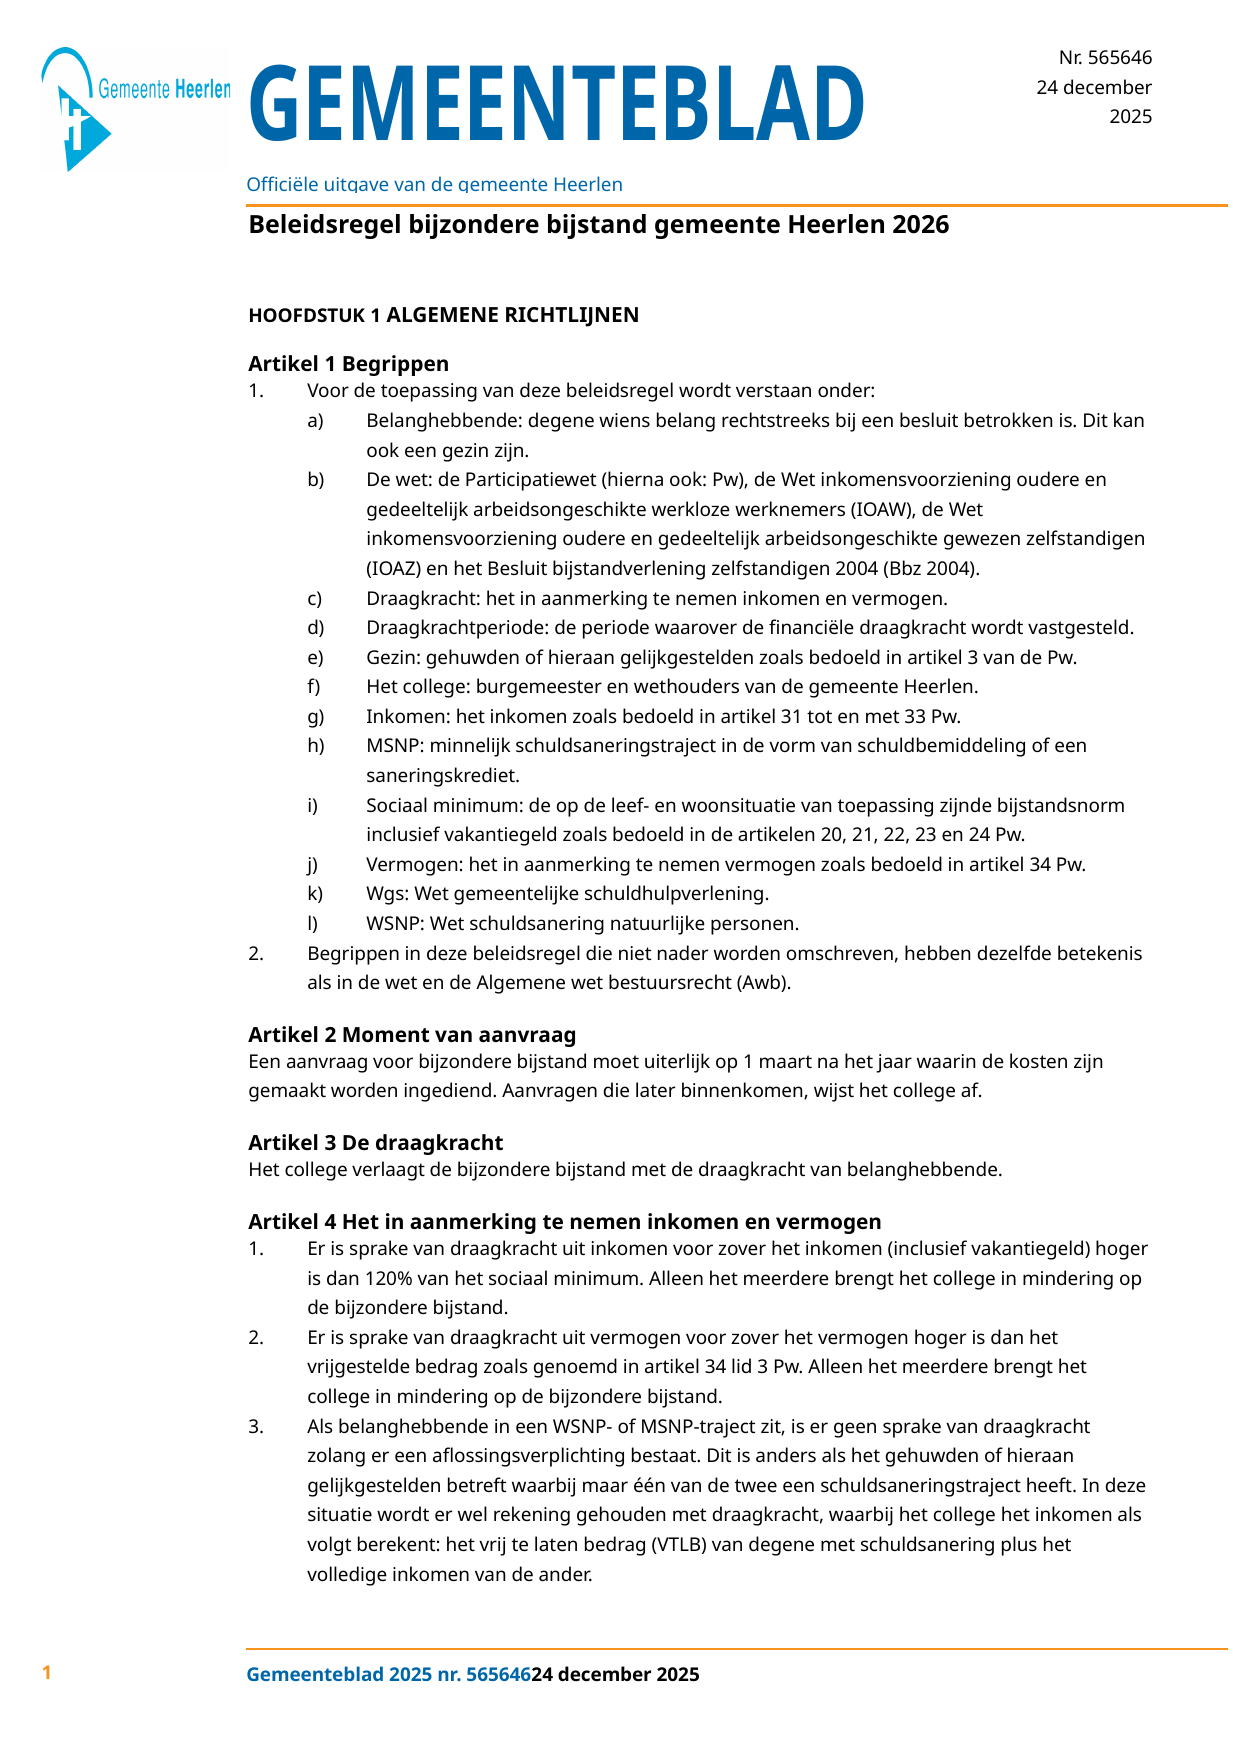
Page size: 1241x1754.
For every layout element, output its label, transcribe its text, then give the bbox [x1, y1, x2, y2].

list WSNP: Wet schuldsanering natuurlijke personen. [307, 910, 1152, 936]
text Beleidsregel bijzondere bijstand gemeente Heerlen 2026 [248, 207, 1152, 241]
list Voor de toepassing van deze beleidsregel wordt verstaan onder: [248, 378, 1152, 403]
list Sociaal minimum: de op de leef- en woonsituatie van toepassing zijnde bijstandsnorm inclusief vakantiegeld zoals bedoeld in de artikelen 20, 21, 22, 23 en 24 Pw. [307, 792, 1152, 847]
list Belanghebbende: degene wiens belang rechtstreeks bij een besluit betrokken is. Dit kan ook een gezin zijn. [307, 407, 1152, 462]
list MSNP: minnelijk schuldsaneringstraject in de vorm van schuldbemiddeling of een saneringskrediet. [307, 733, 1152, 788]
list Draagkrachtperiode: de periode waarover de financiële draagkracht wordt vastgesteld. [307, 614, 1152, 640]
list De wet: de Participatiewet (hierna ook: Pw), de Wet inkomensvoorziening oudere en gedeeltelijk arbeidsongeschikte werkloze werknemers (IOAW), de Wet inkomensvoorziening oudere en gedeeltelijk arbeidsongeschikte gewezen zelfstandigen (IOAZ) en het Besluit bijstandverlening zelfstandigen 2004 (Bbz 2004). [307, 466, 1152, 581]
list Inkomen: het inkomen zoals bedoeld in artikel 31 tot en met 33 Pw. [307, 703, 1152, 729]
list Vermogen: het in aanmerking te nemen vermogen zoals bedoeld in artikel 34 Pw. [307, 851, 1152, 877]
text Artikel 4 Het in aanmerking te nemen inkomen en vermogen [248, 1207, 1152, 1235]
list Als belanghebbende in een WSNP- of MSNP-traject zit, is er geen sprake van draagkracht zolang er een aflossingsverplichting bestaat. Dit is anders als het gehuwden of hieraan gelijkgestelden betreft waarbij maar één van de twee een schuldsaneringstraject heeft. In deze situatie wordt er wel rekening gehouden met draagkracht, waarbij het college het inkomen als volgt berekent: het vrij te laten bedrag (VTLB) van degene met schuldsanering plus het volledige inkomen van de ander. [248, 1413, 1152, 1587]
list Er is sprake van draagkracht uit inkomen voor zover het inkomen (inclusief vakantiegeld) hoger is dan 120% van het sociaal minimum. Alleen het meerdere brengt het college in mindering op de bijzondere bijstand. [248, 1235, 1152, 1320]
picture [41, 47, 231, 172]
text Artikel 1 Begrippen [248, 349, 1152, 378]
list Het college: burgemeester en wethouders van de gemeente Heerlen. [307, 673, 1152, 699]
text Artikel 2 Moment van aanvraag [248, 1020, 1152, 1048]
list Er is sprake van draagkracht uit vermogen voor zover het vermogen hoger is dan het vrijgestelde bedrag zoals genoemd in artikel 34 lid 3 Pw. Alleen het meerdere brengt het college in mindering op de bijzondere bijstand. [248, 1324, 1152, 1409]
text Artikel 3 De draagkracht [248, 1128, 1152, 1157]
picture [41, 47, 59, 70]
list Draagkracht: het in aanmerking te nemen inkomen en vermogen. [307, 585, 1152, 610]
text Het college verlaagt de bijzondere bijstand met de draagkracht van belanghebbende. [248, 1157, 1152, 1182]
text HOOFDSTUK 1 ALGEMENE RICHTLIJNEN [248, 300, 1152, 328]
text Een aanvraag voor bijzondere bijstand moet uiterlijk op 1 maart na het jaar waarin de kosten zijn gemaakt worden ingediend. Aanvragen die later binnenkomen, wijst het college af. [248, 1048, 1152, 1103]
list Gezin: gehuwden of hieraan gelijkgestelden zoals bedoeld in artikel 3 van de Pw. [307, 644, 1152, 669]
list Wgs: Wet gemeentelijke schuldhulpverlening. [307, 881, 1152, 906]
list Begrippen in deze beleidsregel die niet nader worden omschreven, hebben dezelfde betekenis als in de wet en de Algemene wet bestuursrecht (Awb). [248, 940, 1152, 995]
